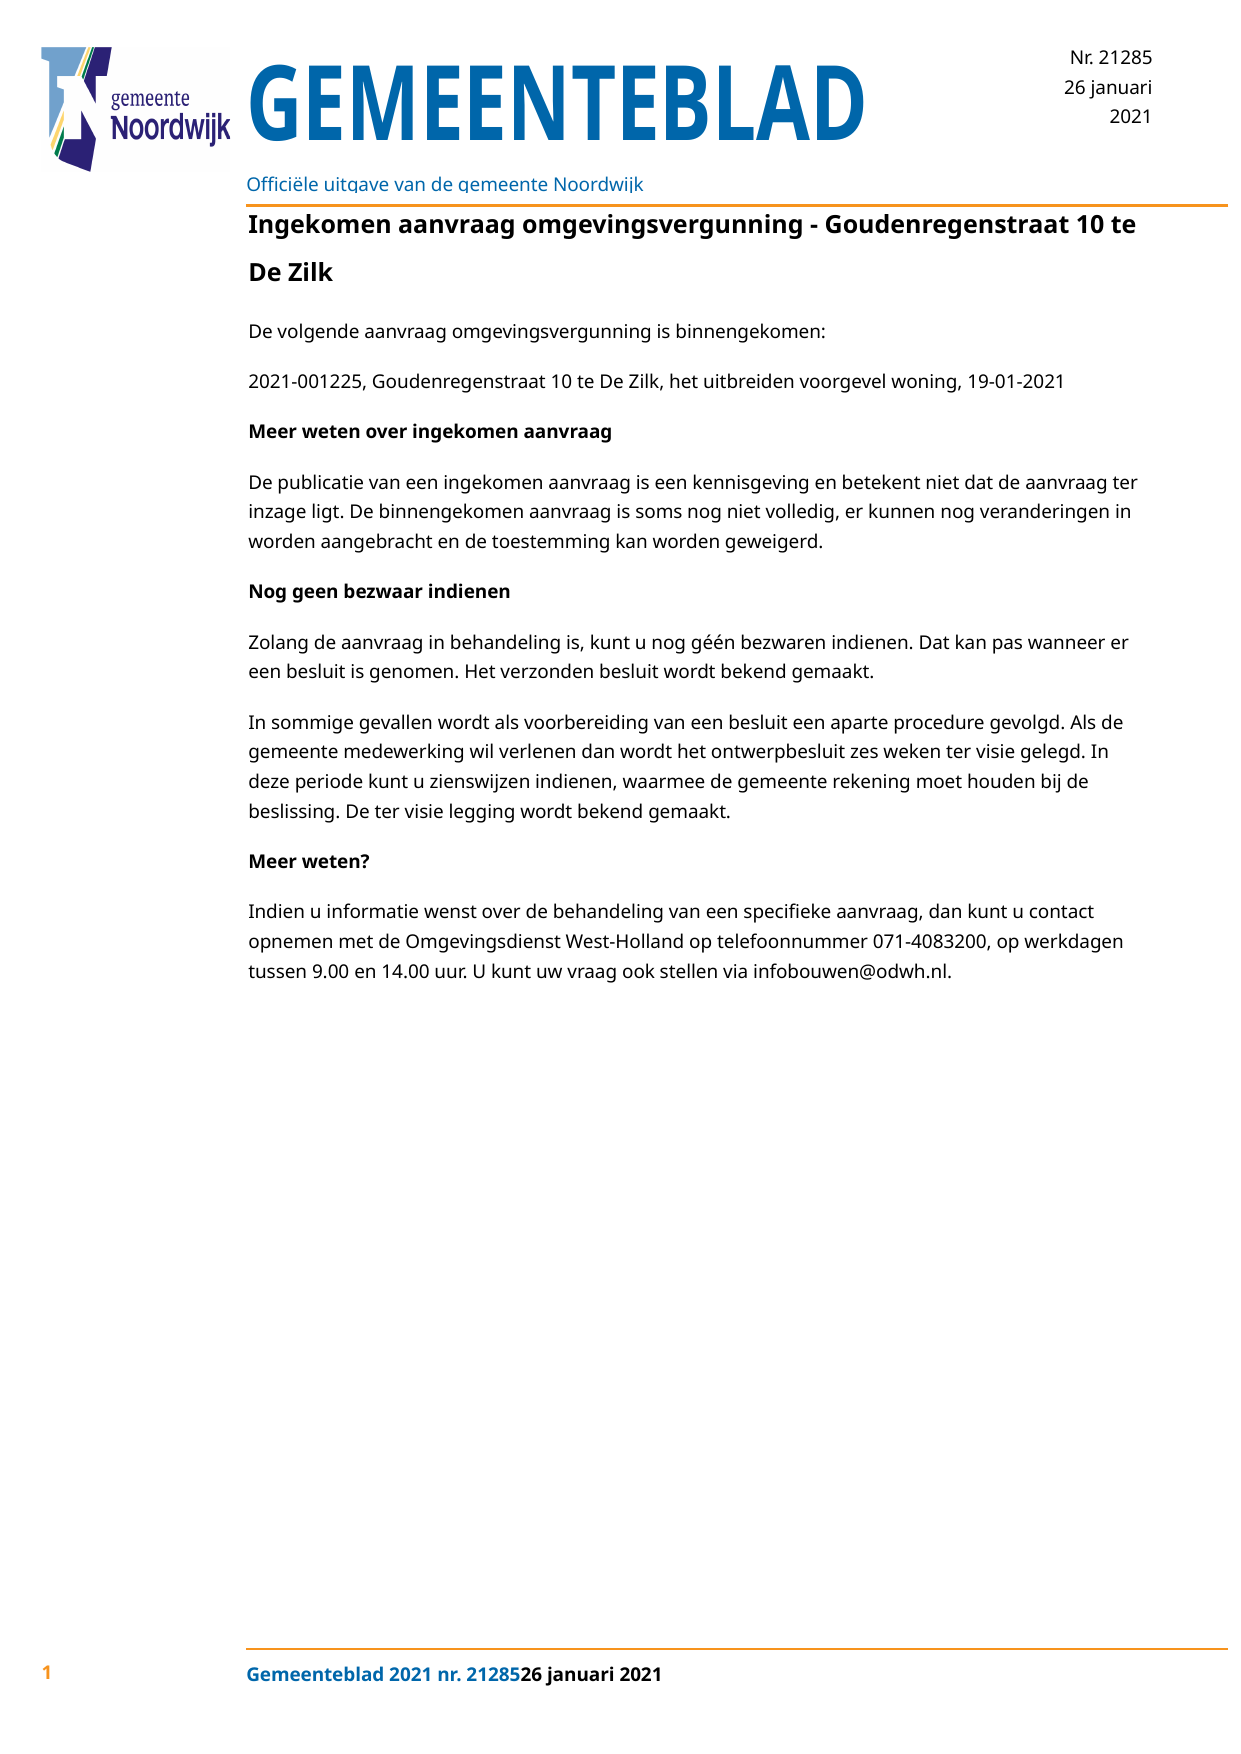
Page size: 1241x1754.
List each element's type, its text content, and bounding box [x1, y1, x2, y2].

text 2021-001225, Goudenregenstraat 10 te De Zilk, het uitbreiden voorgevel woning, 19-01-2021 [248, 368, 1152, 394]
text De publicatie van een ingekomen aanvraag is een kennisgeving en betekent niet dat de aanvraag ter inzage ligt. De binnengekomen aanvraag is soms nog niet volledig, er kunnen nog veranderingen in worden aangebracht en de toestemming kan worden geweigerd. [248, 469, 1152, 554]
text Nog geen bezwaar indienen [248, 579, 1152, 604]
text Ingekomen aanvraag omgevingsvergunning - Goudenregenstraat 10 te De Zilk [248, 207, 1152, 288]
text De volgende aanvraag omgevingsvergunning is binnengekomen: [248, 318, 1152, 344]
text Zolang de aanvraag in behandeling is, kunt u nog géén bezwaren indienen. Dat kan pas wanneer er een besluit is genomen. Het verzonden besluit wordt bekend gemaakt. [248, 629, 1152, 684]
text Meer weten? [248, 848, 1152, 874]
text Meer weten over ingekomen aanvraag [248, 419, 1152, 444]
text Indien u informatie wenst over de behandeling van een specifieke aanvraag, dan kunt u contact opnemen met de Omgevingsdienst West-Holland op telefoonnummer 071-4083200, op werkdagen tussen 9.00 en 14.00 uur. U kunt uw vraag ook stellen via infobouwen@odwh.nl. [248, 899, 1152, 984]
text In sommige gevallen wordt als voorbereiding van een besluit een aparte procedure gevolgd. Als de gemeente medewerking wil verlenen dan wordt het ontwerpbesluit zes weken ter visie gelegd. In deze periode kunt u zienswijzen indienen, waarmee de gemeente rekening moet houden bij de beslissing. De ter visie legging wordt bekend gemaakt. [248, 709, 1152, 824]
picture [41, 47, 231, 172]
